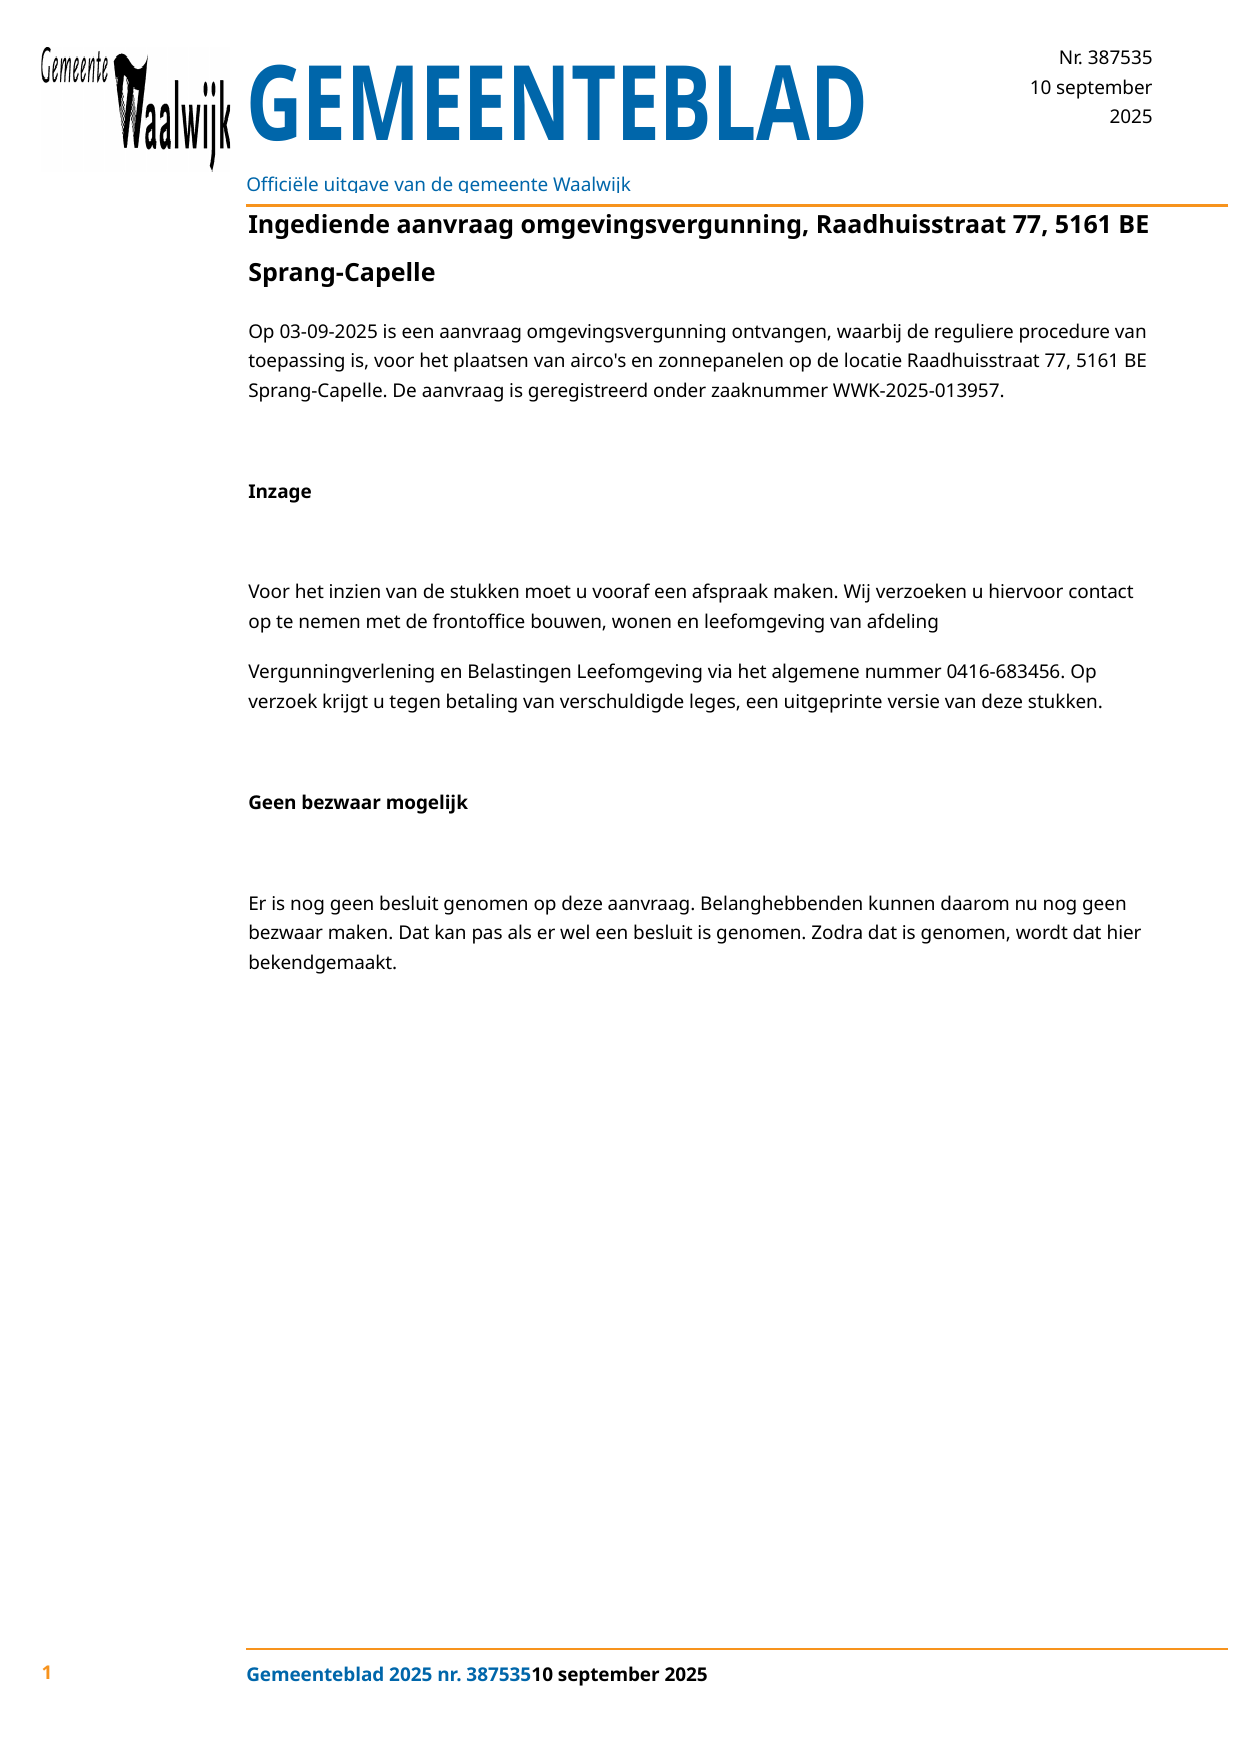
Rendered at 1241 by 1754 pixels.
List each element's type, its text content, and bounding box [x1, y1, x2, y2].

text Op 03-09-2025 is een aanvraag omgevingsvergunning ontvangen, waarbij de reguliere procedure van toepassing is, voor het plaatsen van airco's en zonnepanelen op de locatie Raadhuisstraat 77, 5161 BE Sprang-Capelle. De aanvraag is geregistreerd onder zaaknummer WWK-2025-013957. [248, 318, 1152, 403]
text Inzage [248, 478, 1152, 504]
picture [41, 47, 231, 172]
text Voor het inzien van de stukken moet u vooraf een afspraak maken. Wij verzoeken u hiervoor contact op te nemen met de frontoffice bouwen, wonen en leefomgeving van afdeling [248, 579, 1152, 634]
text Er is nog geen besluit genomen op deze aanvraag. Belanghebbenden kunnen daarom nu nog geen bezwaar maken. Dat kan pas als er wel een besluit is genomen. Zodra dat is genomen, wordt dat hier bekendgemaakt. [248, 890, 1152, 975]
text Ingediende aanvraag omgevingsvergunning, Raadhuisstraat 77, 5161 BE Sprang-Capelle [248, 207, 1152, 288]
text Vergunningverlening en Belastingen Leefomgeving via het algemene nummer 0416-683456. Op verzoek krijgt u tegen betaling van verschuldigde leges, een uitgeprinte versie van deze stukken. [248, 659, 1152, 714]
text Geen bezwaar mogelijk [248, 789, 1152, 815]
